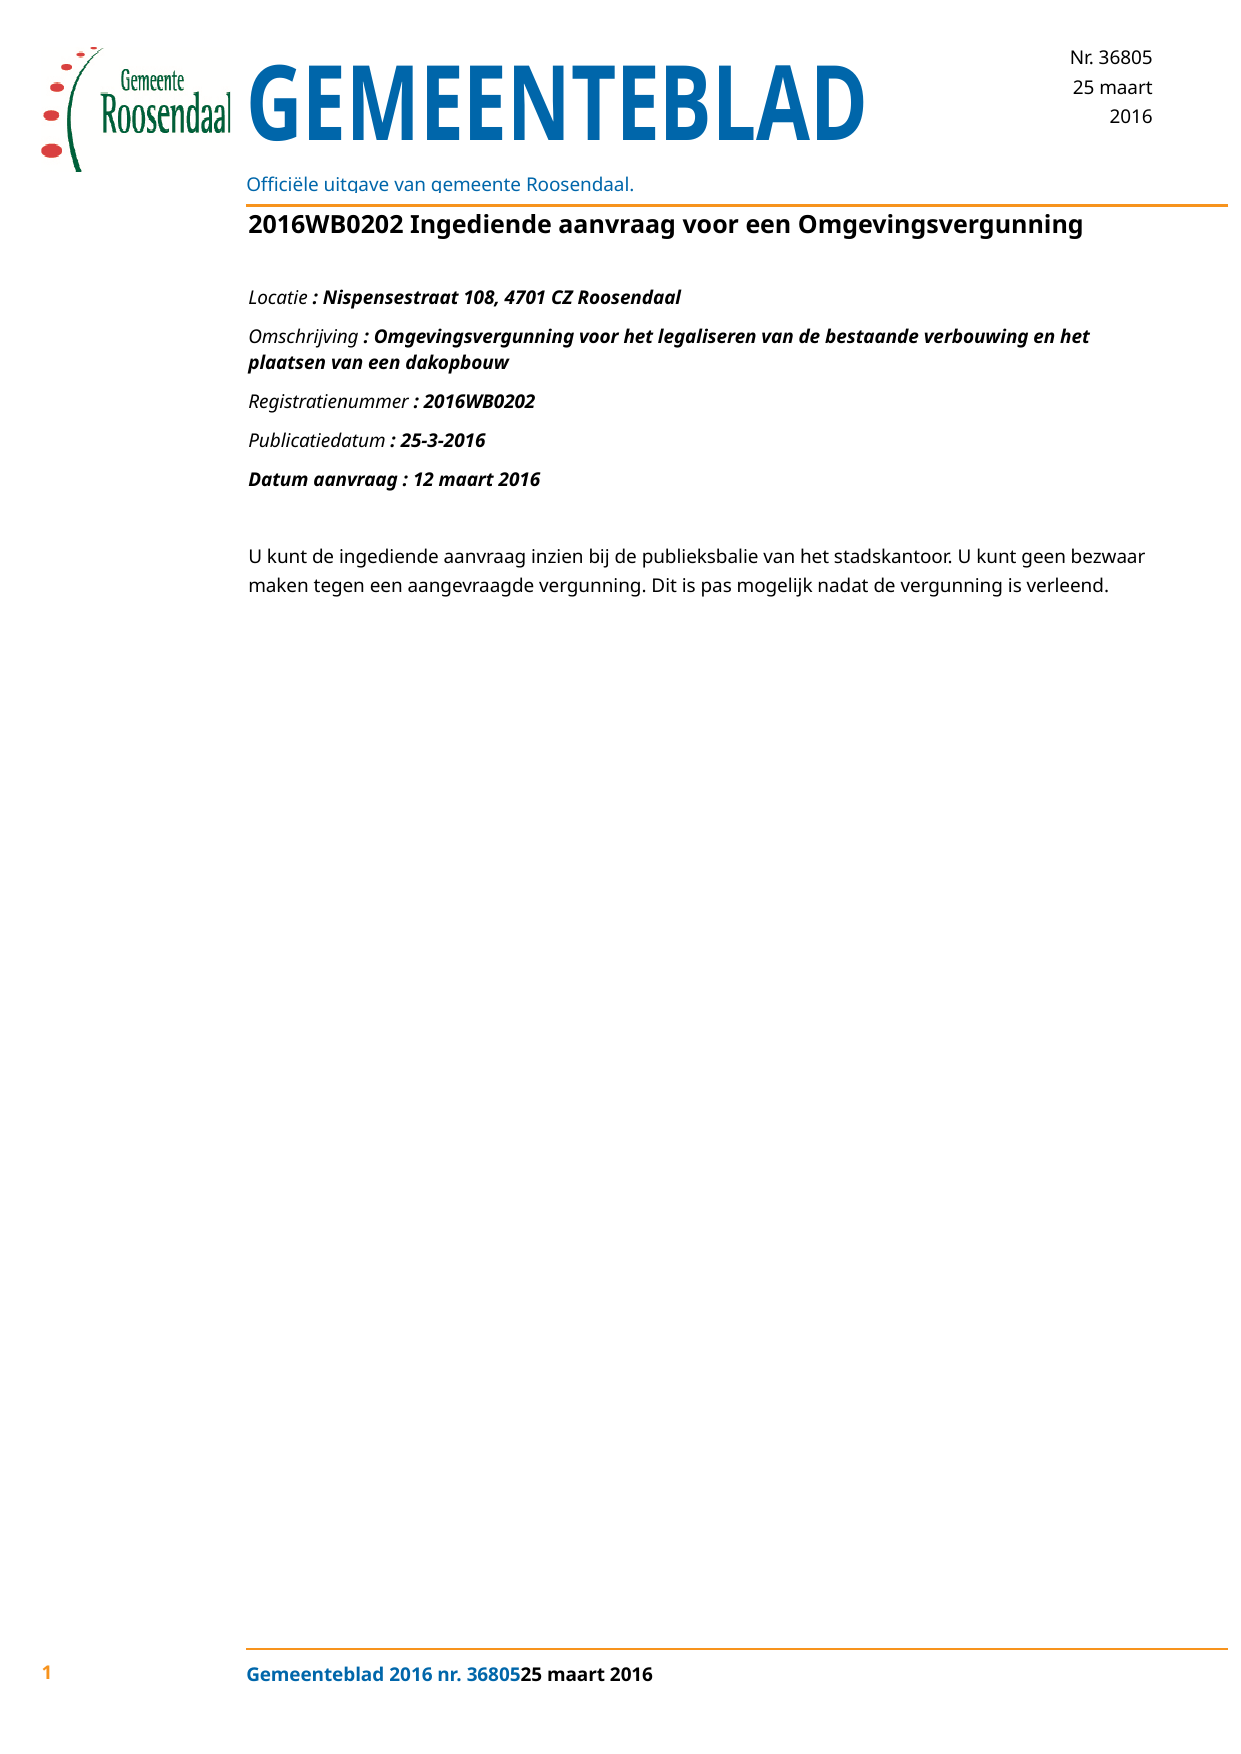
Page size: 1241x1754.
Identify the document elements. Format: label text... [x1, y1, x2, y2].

text U kunt de ingediende aanvraag inzien bij de publieksbalie van het stadskantoor. U kunt geen bezwaar maken tegen een aangevraagde vergunning. Dit is pas mogelijk nadat de vergunning is verleend. [248, 543, 1152, 598]
picture [41, 47, 231, 172]
text Publicatiedatum : 25-3-2016 [248, 427, 1152, 453]
text Datum aanvraag : 12 maart 2016 [248, 467, 1152, 492]
text Locatie : Nispensestraat 108, 4701 CZ Roosendaal [248, 284, 1152, 309]
text 2016WB0202 Ingediende aanvraag voor een Omgevingsvergunning [248, 207, 1152, 241]
text Omschrijving : Omgevingsvergunning voor het legaliseren van de bestaande verbouwing en het plaatsen van een dakopbouw [248, 323, 1152, 374]
text Registratienummer : 2016WB0202 [248, 388, 1152, 414]
